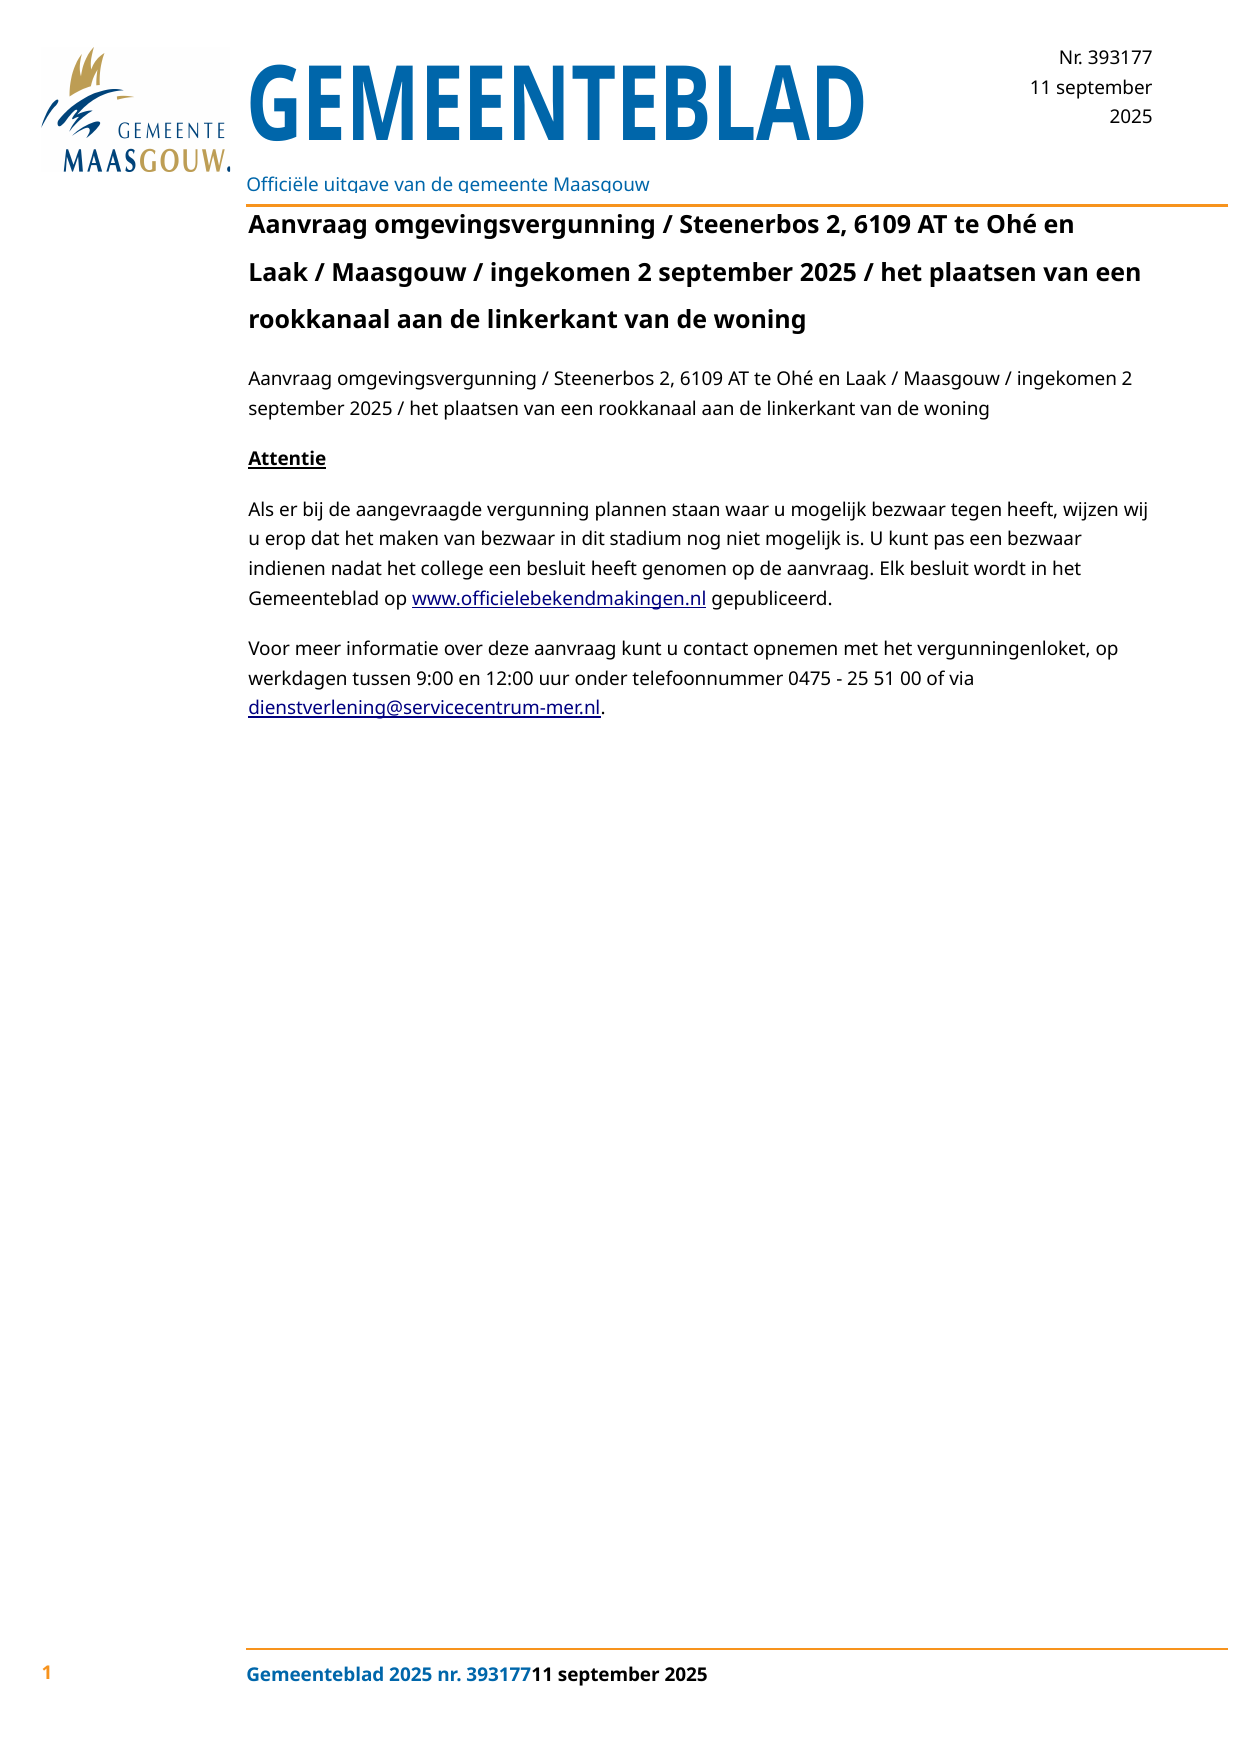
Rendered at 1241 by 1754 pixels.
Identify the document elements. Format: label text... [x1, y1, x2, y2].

picture [41, 47, 231, 172]
text Aanvraag omgevingsvergunning / Steenerbos 2, 6109 AT te Ohé en Laak / Maasgouw / ingekomen 2 september 2025 / het plaatsen van een rookkanaal aan de linkerkant van de woning [248, 207, 1152, 336]
text Attentie [248, 446, 1152, 471]
text Voor meer informatie over deze aanvraag kunt u contact opnemen met het vergunningenloket, op werkdagen tussen 9:00 en 12:00 uur onder telefoonnummer 0475 - 25 51 00 of via dienstverlening@servicecentrum-mer.nl. [248, 635, 1152, 720]
text Als er bij de aangevraagde vergunning plannen staan waar u mogelijk bezwaar tegen heeft, wijzen wij u erop dat het maken van bezwaar in dit stadium nog niet mogelijk is. U kunt pas een bezwaar indienen nadat het college een besluit heeft genomen op de aanvraag. Elk besluit wordt in het Gemeenteblad op www.officielebekendmakingen.nl gepubliceerd. [248, 496, 1152, 610]
text Aanvraag omgevingsvergunning / Steenerbos 2, 6109 AT te Ohé en Laak / Maasgouw / ingekomen 2 september 2025 / het plaatsen van een rookkanaal aan de linkerkant van de woning [248, 366, 1152, 421]
